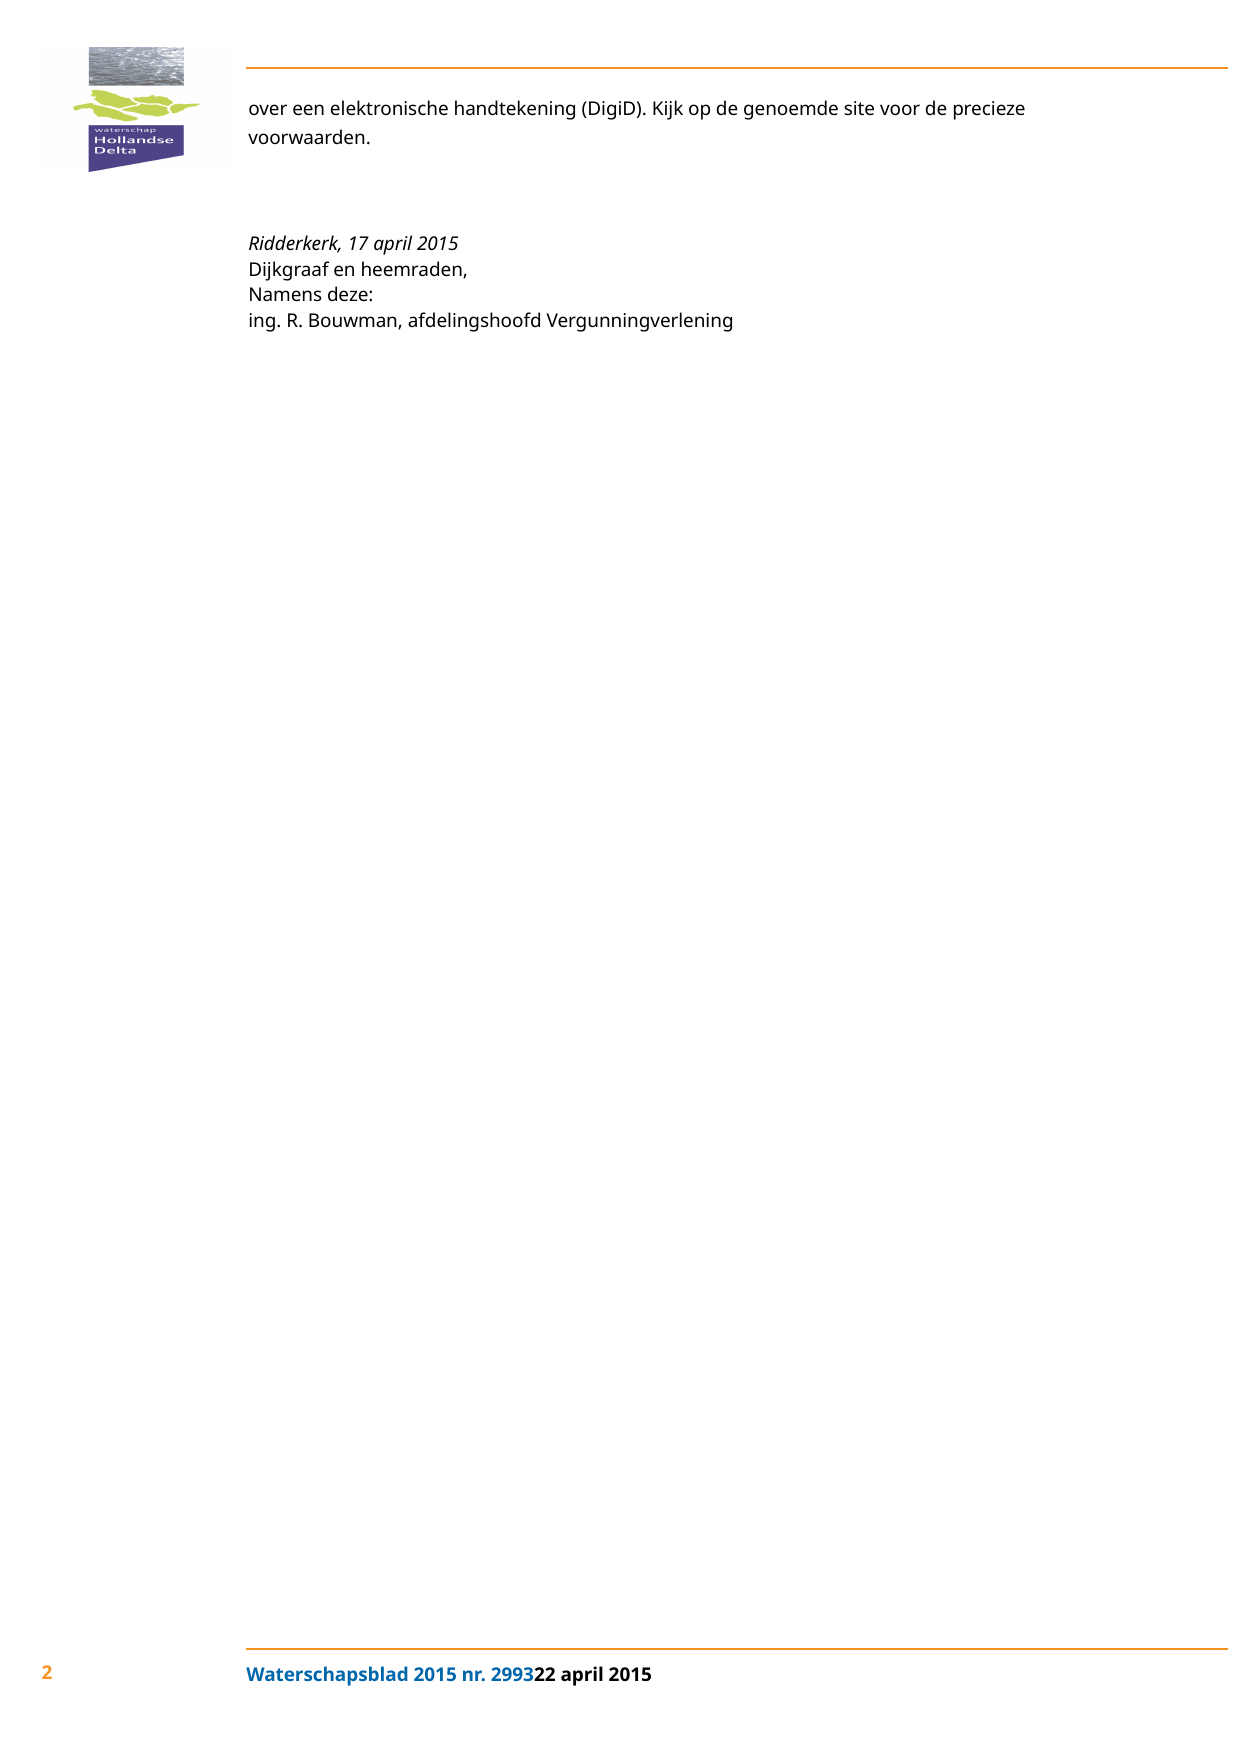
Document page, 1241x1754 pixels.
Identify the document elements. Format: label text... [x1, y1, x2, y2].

text ing. R. Bouwman, afdelingshoofd Vergunningverlening [248, 307, 1152, 333]
picture [41, 47, 231, 172]
text Dijkgraaf en heemraden, [248, 256, 1152, 282]
text Ridderkerk, 17 april 2015 [248, 230, 1152, 256]
text Namens deze: [248, 282, 1152, 307]
text over een elektronische handtekening (DigiD). Kijk op de genoemde site voor de precieze voorwaarden. [248, 95, 1152, 150]
